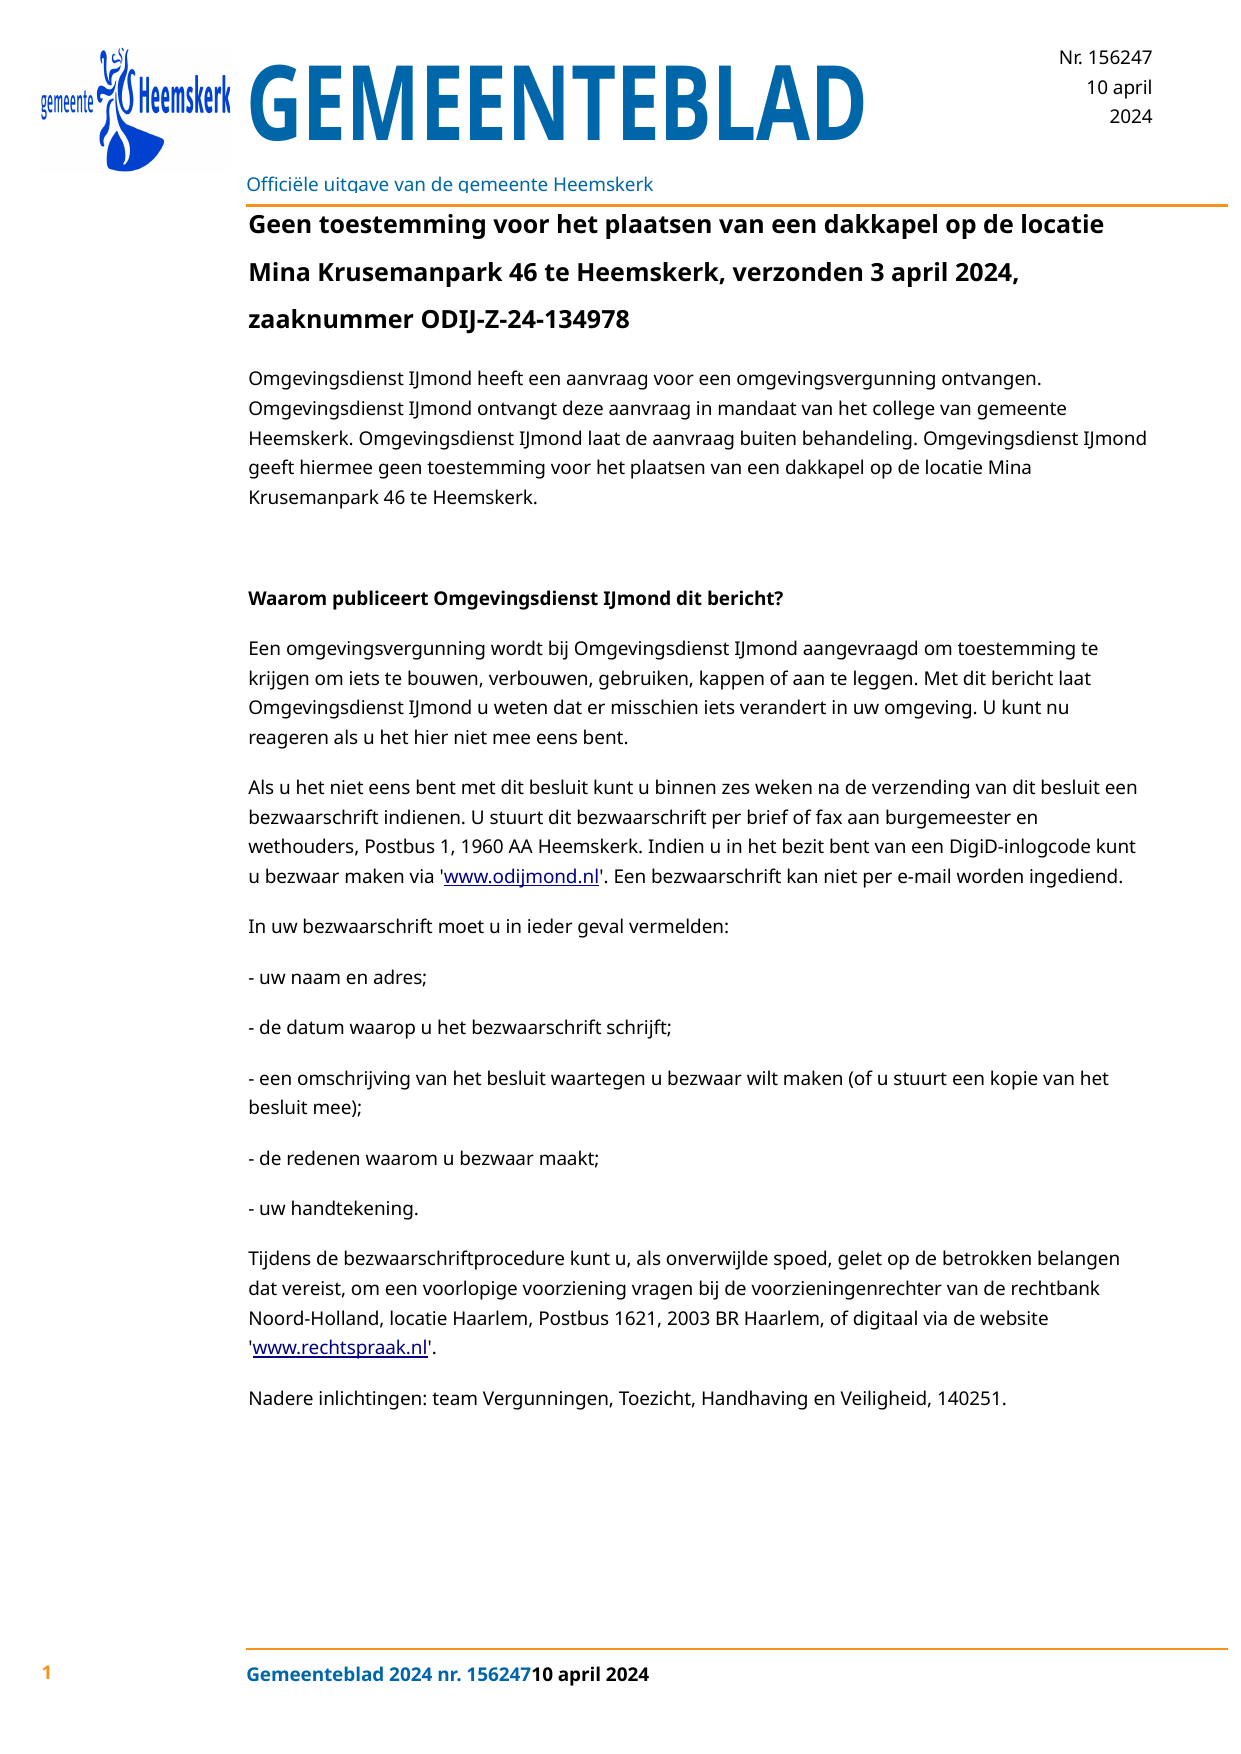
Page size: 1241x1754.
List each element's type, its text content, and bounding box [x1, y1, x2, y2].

text Geen toestemming voor het plaatsen van een dakkapel op de locatie Mina Krusemanpark 46 te Heemskerk, verzonden 3 april 2024, zaaknummer ODIJ-Z-24-134978 [248, 207, 1152, 336]
text Als u het niet eens bent met dit besluit kunt u binnen zes weken na de verzending van dit besluit een bezwaarschrift indienen. U stuurt dit bezwaarschrift per brief of fax aan burgemeester en wethouders, Postbus 1, 1960 AA Heemskerk. Indien u in het bezit bent van een DigiD-inlogcode kunt u bezwaar maken via 'www.odijmond.nl'. Een bezwaarschrift kan niet per e-mail worden ingediend. [248, 774, 1152, 889]
text Omgevingsdienst IJmond heeft een aanvraag voor een omgevingsvergunning ontvangen. Omgevingsdienst IJmond ontvangt deze aanvraag in mandaat van het college van gemeente Heemskerk. Omgevingsdienst IJmond laat de aanvraag buiten behandeling. Omgevingsdienst IJmond geeft hiermee geen toestemming voor het plaatsen van een dakkapel op de locatie Mina Krusemanpark 46 te Heemskerk. [248, 366, 1152, 509]
text Waarom publiceert Omgevingsdienst IJmond dit bericht? [248, 585, 1152, 610]
text - uw naam en adres; [248, 964, 1152, 989]
text - een omschrijving van het besluit waartegen u bezwaar wilt maken (of u stuurt een kopie van het besluit mee); [248, 1065, 1152, 1120]
text - uw handtekening. [248, 1195, 1152, 1221]
text Nadere inlichtingen: team Vergunningen, Toezicht, Handhaving en Veiligheid, 140251. [248, 1385, 1152, 1410]
picture [41, 47, 231, 172]
text Tijdens de bezwaarschriftprocedure kunt u, als onverwijlde spoed, gelet op de betrokken belangen dat vereist, om een voorlopige voorziening vragen bij de voorzieningenrechter van de rechtbank Noord-Holland, locatie Haarlem, Postbus 1621, 2003 BR Haarlem, of digitaal via de website 'www.rechtspraak.nl'. [248, 1246, 1152, 1360]
text Een omgevingsvergunning wordt bij Omgevingsdienst IJmond aangevraagd om toestemming te krijgen om iets te bouwen, verbouwen, gebruiken, kappen of aan te leggen. Met dit bericht laat Omgevingsdienst IJmond u weten dat er misschien iets verandert in uw omgeving. U kunt nu reageren als u het hier niet mee eens bent. [248, 635, 1152, 749]
text - de redenen waarom u bezwaar maakt; [248, 1145, 1152, 1170]
text - de datum waarop u het bezwaarschrift schrijft; [248, 1014, 1152, 1040]
text In uw bezwaarschrift moet u in ieder geval vermelden: [248, 913, 1152, 939]
